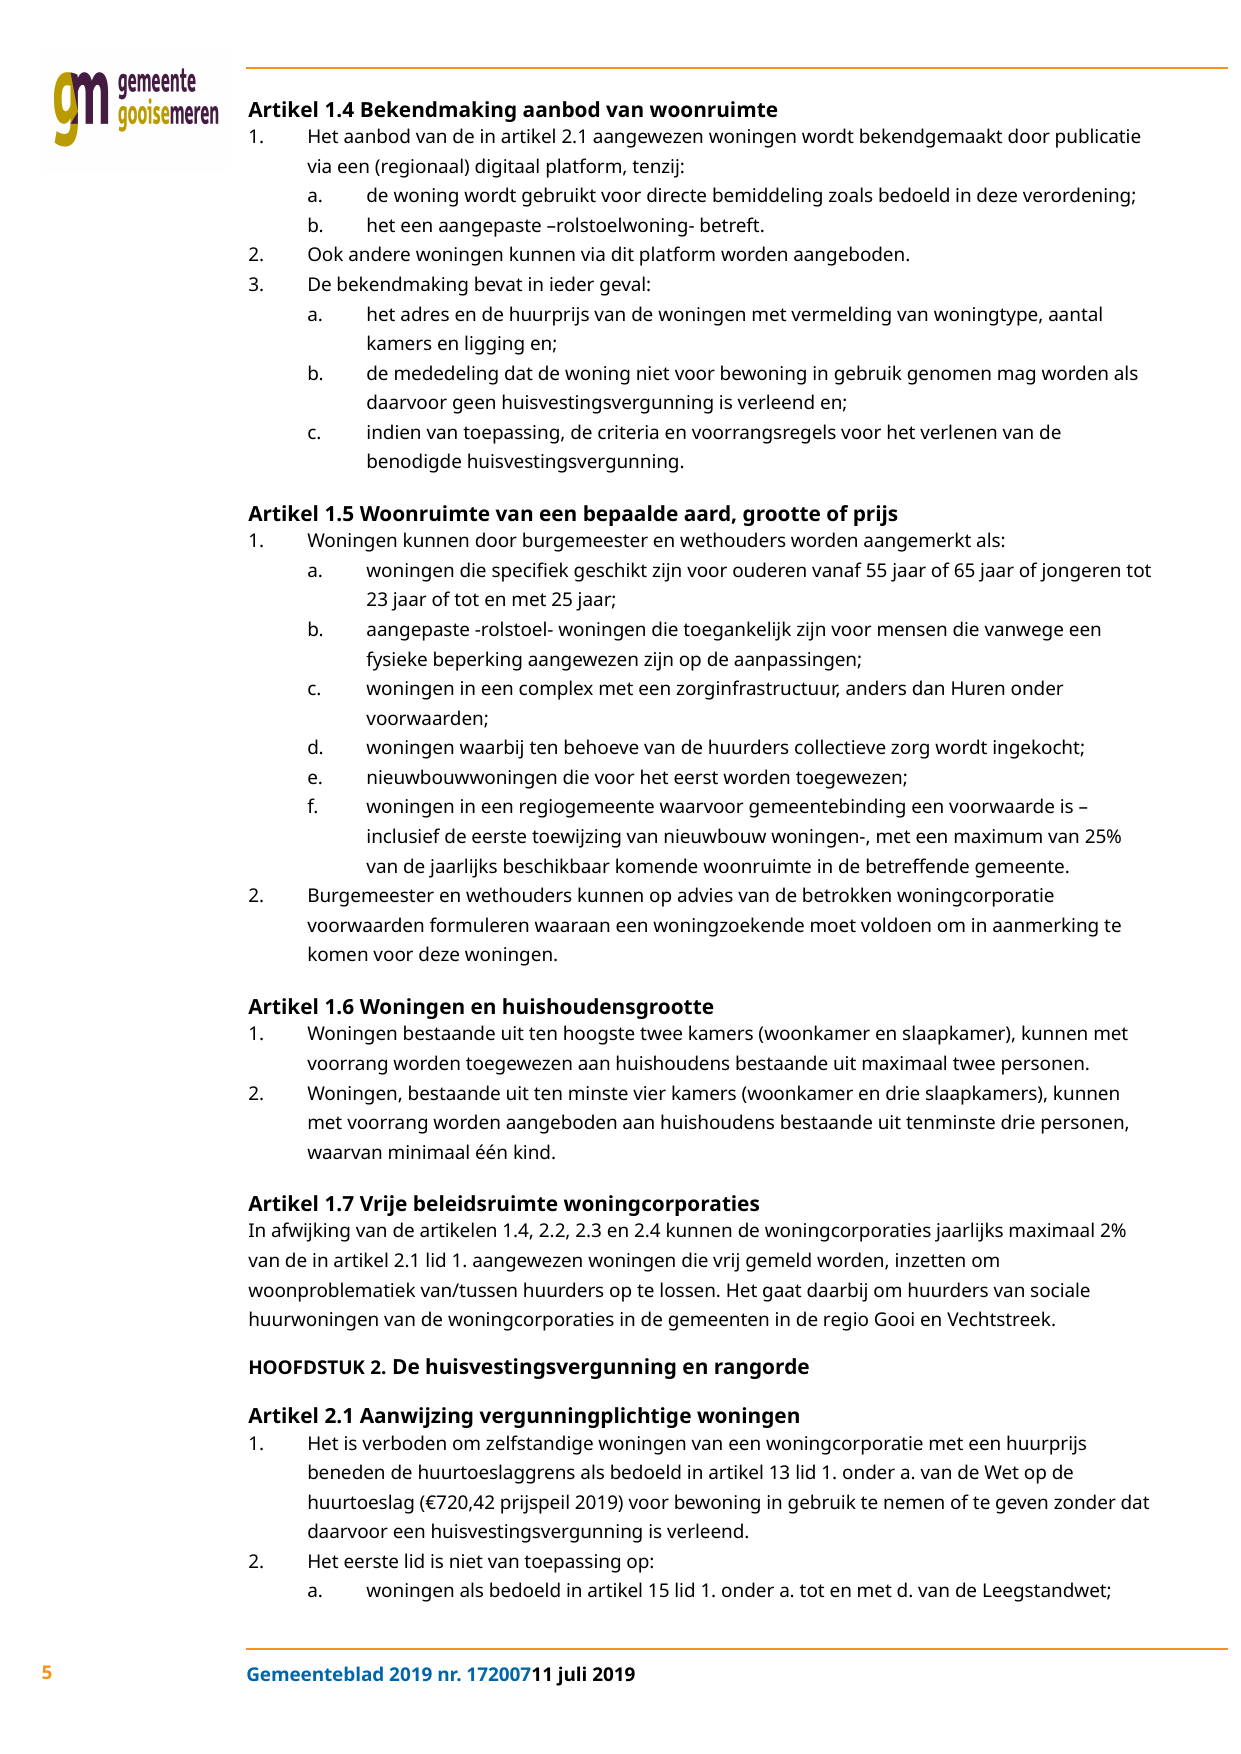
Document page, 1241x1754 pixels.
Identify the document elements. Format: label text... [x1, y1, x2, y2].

text Artikel 1.7 Vrije beleidsruimte woningcorporaties [248, 1189, 1152, 1218]
text Artikel 1.5 Woonruimte van een bepaalde aard, grootte of prijs [248, 499, 1152, 527]
picture [41, 47, 231, 172]
list Het eerste lid is niet van toepassing op: [248, 1548, 1152, 1574]
list nieuwbouwwoningen die voor het eerst worden toegewezen; [307, 764, 1152, 790]
list woningen in een regiogemeente waarvoor gemeentebinding een voorwaarde is –inclusief de eerste toewijzing van nieuwbouw woningen-, met een maximum van 25% van de jaarlijks beschikbaar komende woonruimte in de betreffende gemeente. [307, 794, 1152, 879]
text Artikel 1.4 Bekendmaking aanbod van woonruimte [248, 95, 1152, 123]
list Het aanbod van de in artikel 2.1 aangewezen woningen wordt bekendgemaakt door publicatie via een (regionaal) digitaal platform, tenzij: [248, 123, 1152, 178]
list woningen in een complex met een zorginfrastructuur, anders dan Huren onder voorwaarden; [307, 675, 1152, 731]
list woningen waarbij ten behoeve van de huurders collectieve zorg wordt ingekocht; [307, 734, 1152, 760]
list Woningen bestaande uit ten hoogste twee kamers (woonkamer en slaapkamer), kunnen met voorrang worden toegewezen aan huishoudens bestaande uit maximaal twee personen. [248, 1021, 1152, 1076]
text Artikel 1.6 Woningen en huishoudensgrootte [248, 992, 1152, 1021]
text In afwijking van de artikelen 1.4, 2.2, 2.3 en 2.4 kunnen de woningcorporaties jaarlijks maximaal 2% van de in artikel 2.1 lid 1. aangewezen woningen die vrij gemeld worden, inzetten om woonproblematiek van/tussen huurders op te lossen. Het gaat daarbij om huurders van sociale huurwoningen van de woningcorporaties in de gemeenten in de regio Gooi en Vechtstreek. [248, 1218, 1152, 1332]
list woningen als bedoeld in artikel 15 lid 1. onder a. tot en met d. van de Leegstandwet; [307, 1578, 1152, 1603]
text Artikel 2.1 Aanwijzing vergunningplichtige woningen [248, 1401, 1152, 1430]
list De bekendmaking bevat in ieder geval: [248, 271, 1152, 297]
list Woningen, bestaande uit ten minste vier kamers (woonkamer en drie slaapkamers), kunnen met voorrang worden aangeboden aan huishoudens bestaande uit tenminste drie personen, waarvan minimaal één kind. [248, 1080, 1152, 1164]
list woningen die specifiek geschikt zijn voor ouderen vanaf 55 jaar of 65 jaar of jongeren tot 23 jaar of tot en met 25 jaar; [307, 557, 1152, 612]
text HOOFDSTUK 2. De huisvestingsvergunning en rangorde [248, 1352, 1152, 1381]
list de mededeling dat de woning niet voor bewoning in gebruik genomen mag worden als daarvoor geen huisvestingsvergunning is verleend en; [307, 360, 1152, 415]
list het adres en de huurprijs van de woningen met vermelding van woningtype, aantal kamers en ligging en; [307, 301, 1152, 356]
list Burgemeester en wethouders kunnen op advies van de betrokken woningcorporatie voorwaarden formuleren waaraan een woningzoekende moet voldoen om in aanmerking te komen voor deze woningen. [248, 882, 1152, 967]
list aangepaste -rolstoel- woningen die toegankelijk zijn voor mensen die vanwege een fysieke beperking aangewezen zijn op de aanpassingen; [307, 616, 1152, 672]
list indien van toepassing, de criteria en voorrangsregels voor het verlenen van de benodigde huisvestingsvergunning. [307, 419, 1152, 474]
list Het is verboden om zelfstandige woningen van een woningcorporatie met een huurprijs beneden de huurtoeslaggrens als bedoeld in artikel 13 lid 1. onder a. van de Wet op de huurtoeslag (€720,42 prijspeil 2019) voor bewoning in gebruik te nemen of te geven zonder dat daarvoor een huisvestingsvergunning is verleend. [248, 1430, 1152, 1544]
list Woningen kunnen door burgemeester en wethouders worden aangemerkt als: [248, 527, 1152, 553]
list de woning wordt gebruikt voor directe bemiddeling zoals bedoeld in deze verordening; [307, 182, 1152, 208]
list het een aangepaste –rolstoelwoning- betreft. [307, 212, 1152, 238]
list Ook andere woningen kunnen via dit platform worden aangeboden. [248, 242, 1152, 267]
